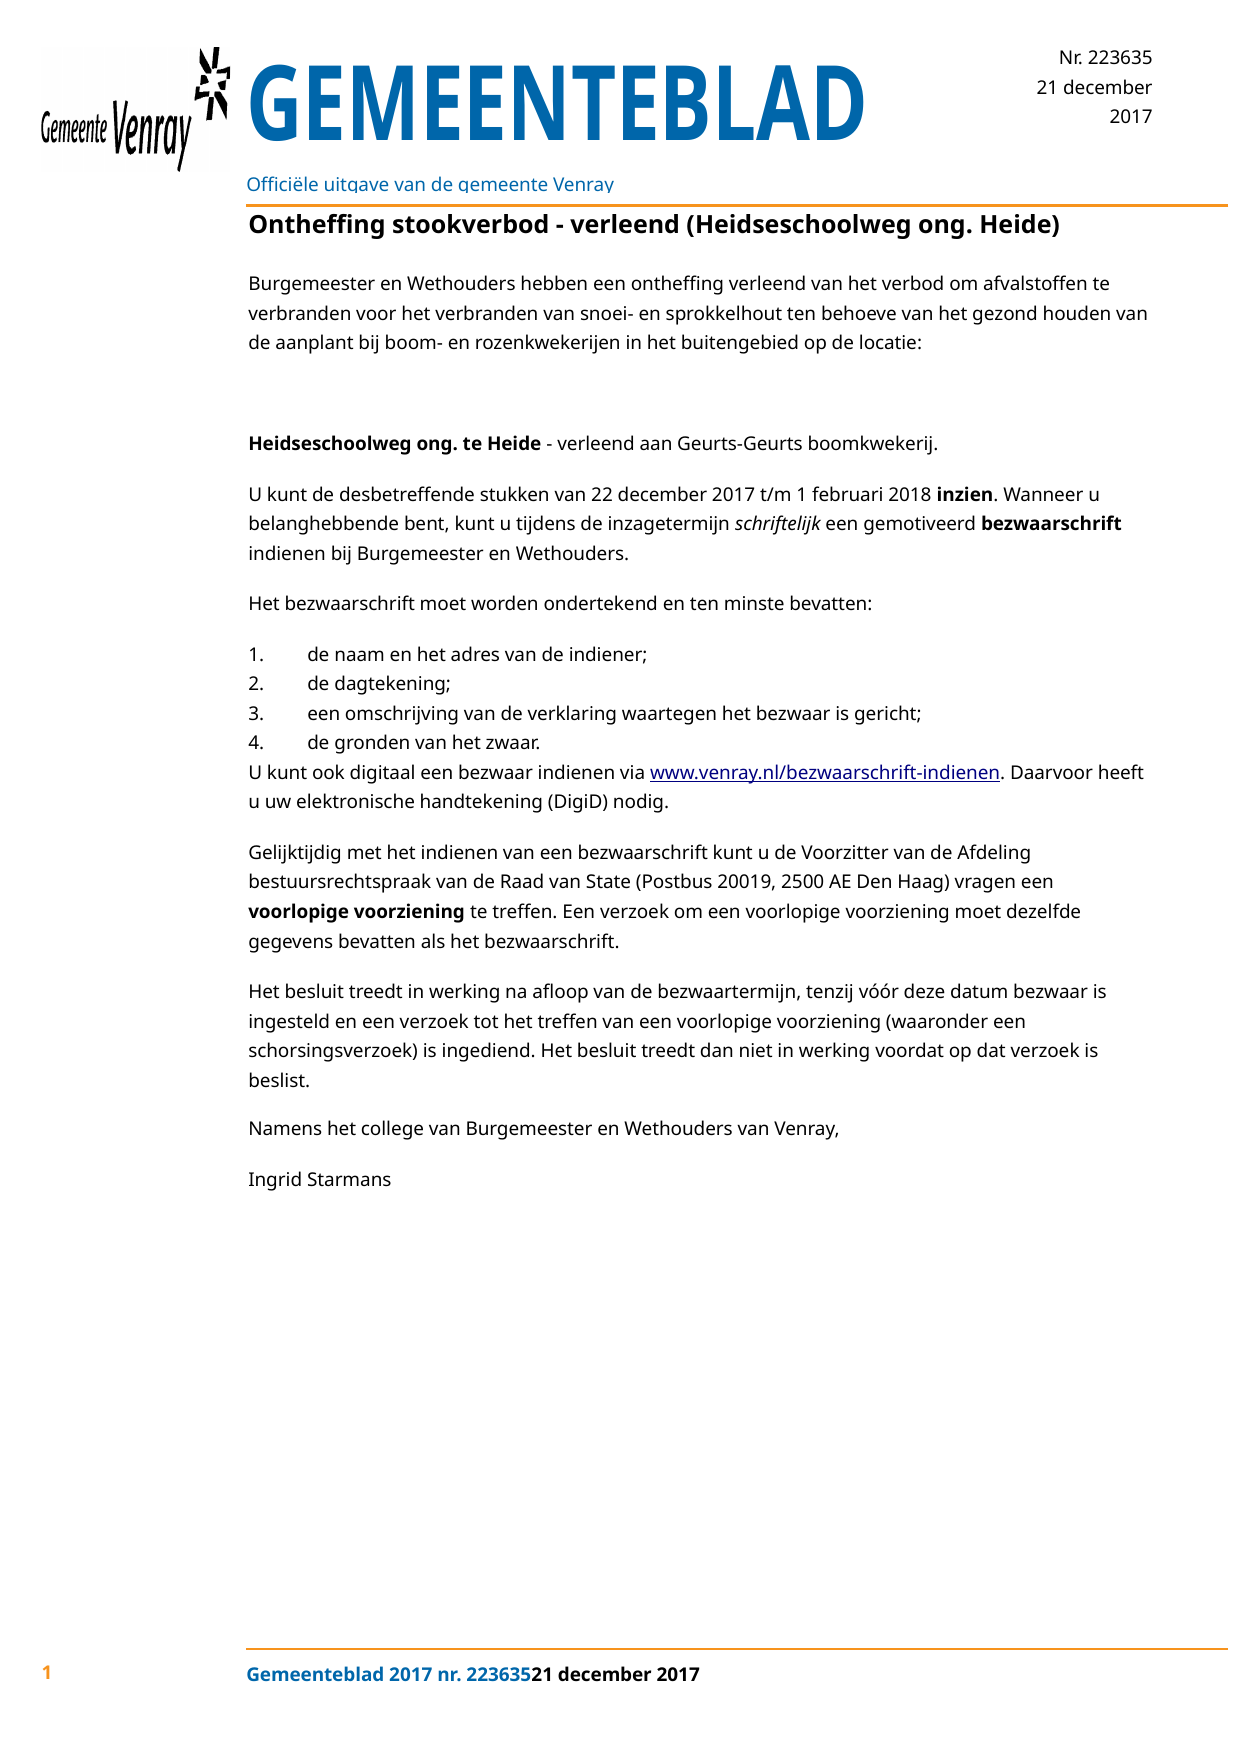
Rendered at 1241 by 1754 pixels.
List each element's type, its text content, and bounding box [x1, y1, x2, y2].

list een omschrijving van de verklaring waartegen het bezwaar is gericht; [248, 700, 1152, 726]
picture [41, 47, 231, 172]
text Gelijktijdig met het indienen van een bezwaarschrift kunt u de Voorzitter van de Afdeling bestuursrechtspraak van de Raad van State (Postbus 20019, 2500 AE Den Haag) vragen een voorlopige voorziening te treffen. Een verzoek om een voorlopige voorziening moet dezelfde gegevens bevatten als het bezwaarschrift. [248, 839, 1152, 953]
list de naam en het adres van de indiener; [248, 641, 1152, 666]
text Ontheffing stookverbod - verleend (Heidseschoolweg ong. Heide) [248, 207, 1152, 241]
list de gronden van het zwaar. [248, 729, 1152, 755]
text Namens het college van Burgemeester en Wethouders van Venray, [248, 1115, 1152, 1141]
text Heidseschoolweg ong. te Heide - verleend aan Geurts-Geurts boomkwekerij. [248, 430, 1152, 456]
text U kunt de desbetreffende stukken van 22 december 2017 t/m 1 februari 2018 inzien. Wanneer u belanghebbende bent, kunt u tijdens de inzagetermijn schriftelijk een gemotiveerd bezwaarschrift indienen bij Burgemeester en Wethouders. [248, 481, 1152, 566]
text Ingrid Starmans [248, 1166, 1152, 1192]
text Het besluit treedt in werking na afloop van de bezwaartermijn, tenzij vóór deze datum bezwaar is ingesteld en een verzoek tot het treffen van een voorlopige voorziening (waaronder een schorsingsverzoek) is ingediend. Het besluit treedt dan niet in werking voordat op dat verzoek is beslist. [248, 978, 1152, 1093]
text U kunt ook digitaal een bezwaar indienen via www.venray.nl/bezwaarschrift-indienen. Daarvoor heeft u uw elektronische handtekening (DigiD) nodig. [248, 759, 1152, 814]
list de dagtekening; [248, 670, 1152, 696]
text Burgemeester en Wethouders hebben een ontheffing verleend van het verbod om afvalstoffen te verbranden voor het verbranden van snoei- en sprokkelhout ten behoeve van het gezond houden van de aanplant bij boom- en rozenkwekerijen in het buitengebied op de locatie: [248, 270, 1152, 355]
text Het bezwaarschrift moet worden ondertekend en ten minste bevatten: [248, 590, 1152, 616]
